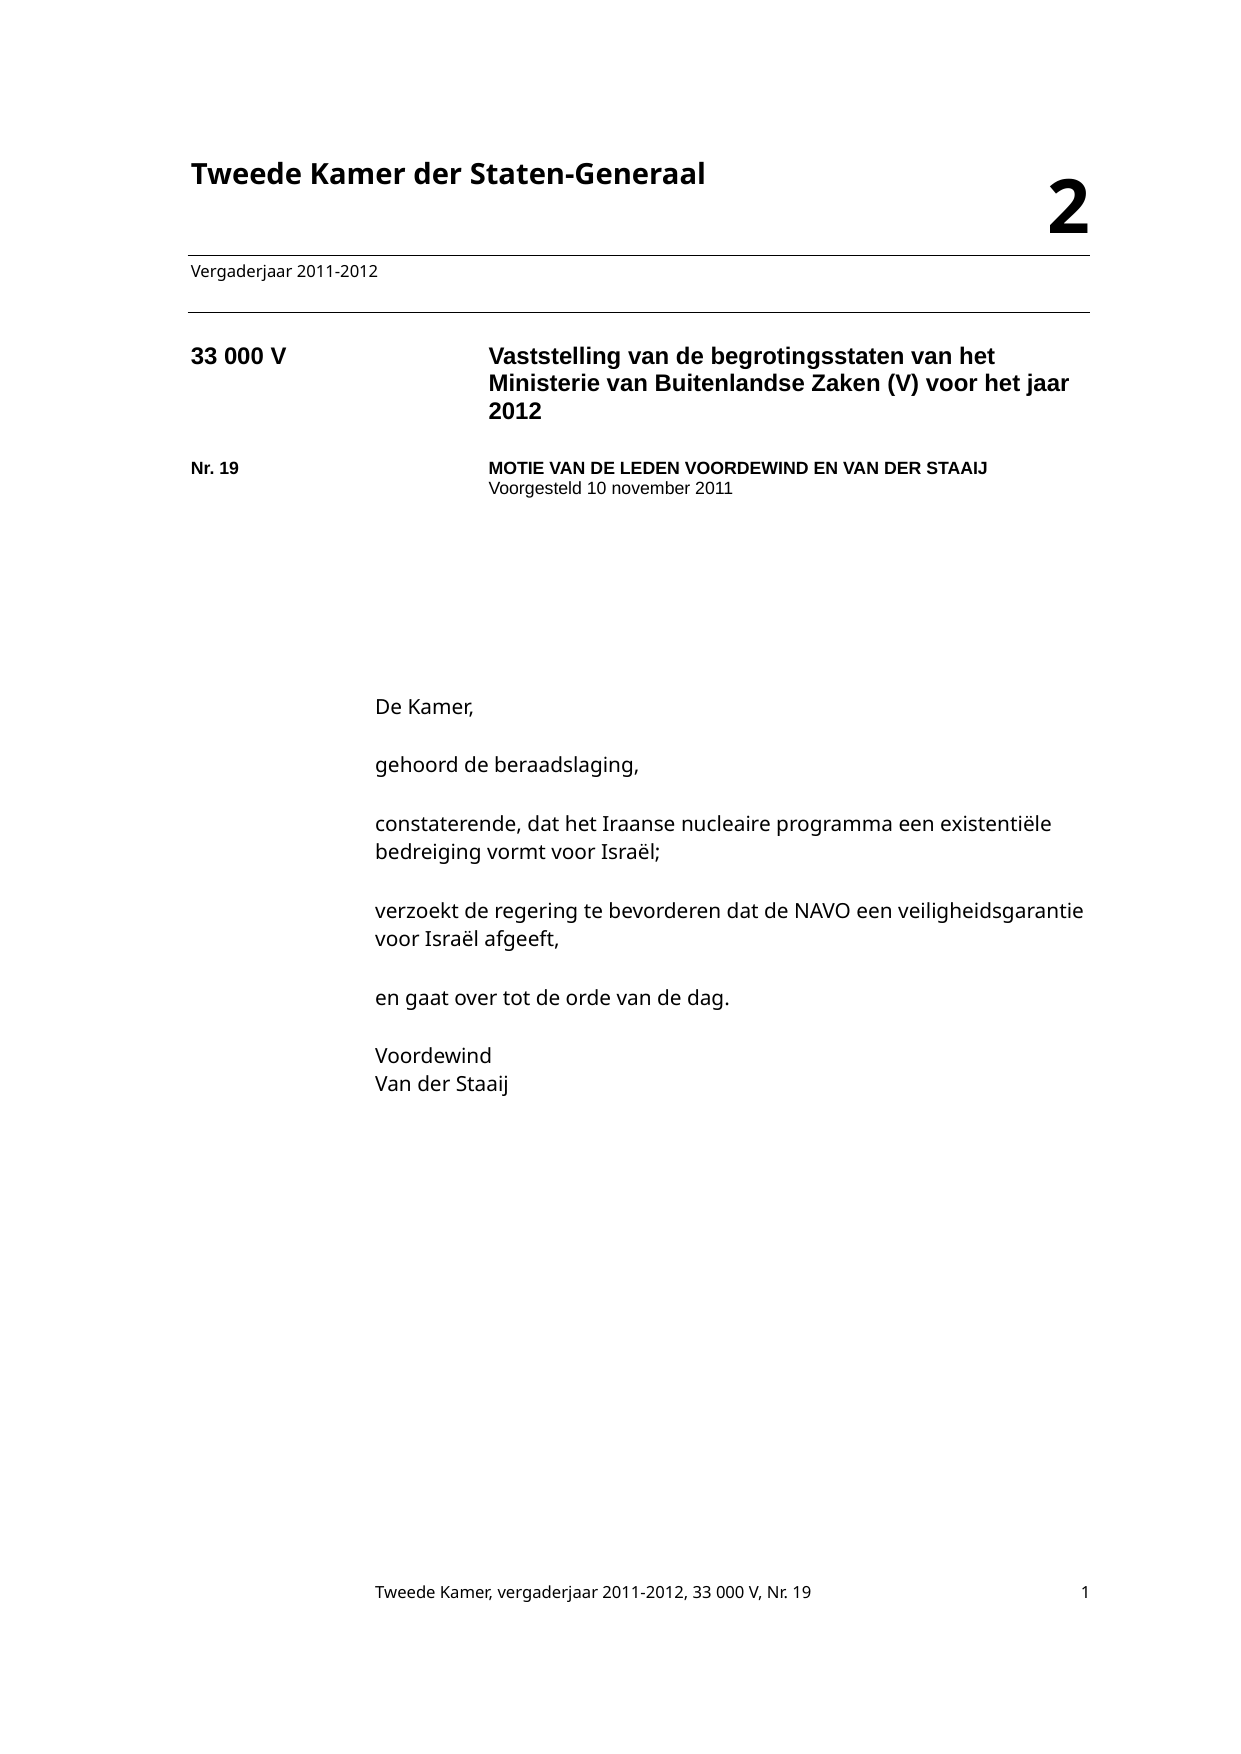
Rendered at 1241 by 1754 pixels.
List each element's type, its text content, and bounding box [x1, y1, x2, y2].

table_header 2 [910, 150, 1090, 255]
table_cell [485, 256, 1090, 312]
table_cell Nr. 19 [188, 455, 485, 573]
table_cell Vaststelling van de begrotingsstaten van het Ministerie van Buitenlandse Zaken (V) voor het jaar 2012 [485, 339, 1090, 454]
table_cell MOTIE VAN DE LEDEN VOORDEWIND EN VAN DER STAAIJ Voorgesteld 10 november 2011 [485, 455, 1090, 573]
table_cell [188, 313, 485, 339]
text Voordewind [375, 1041, 1090, 1069]
table_cell [485, 313, 1090, 339]
text en gaat over tot de orde van de dag. [375, 983, 1090, 1011]
text constaterende, dat het Iraanse nucleaire programma een existentiële bedreiging vormt voor Israël; [375, 809, 1090, 866]
table_cell 33 000 V [188, 339, 485, 454]
table_cell Vergaderjaar 2011-2012 [188, 256, 485, 312]
text gehoord de beraadslaging, [375, 751, 1090, 779]
text De Kamer, [375, 692, 1090, 721]
table_header Tweede Kamer der Staten-Generaal [188, 150, 909, 255]
text verzoekt de regering te bevorderen dat de NAVO een veiligheidsgarantie voor Israël afgeeft, [375, 896, 1090, 953]
text Van der Staaij [375, 1069, 1090, 1098]
